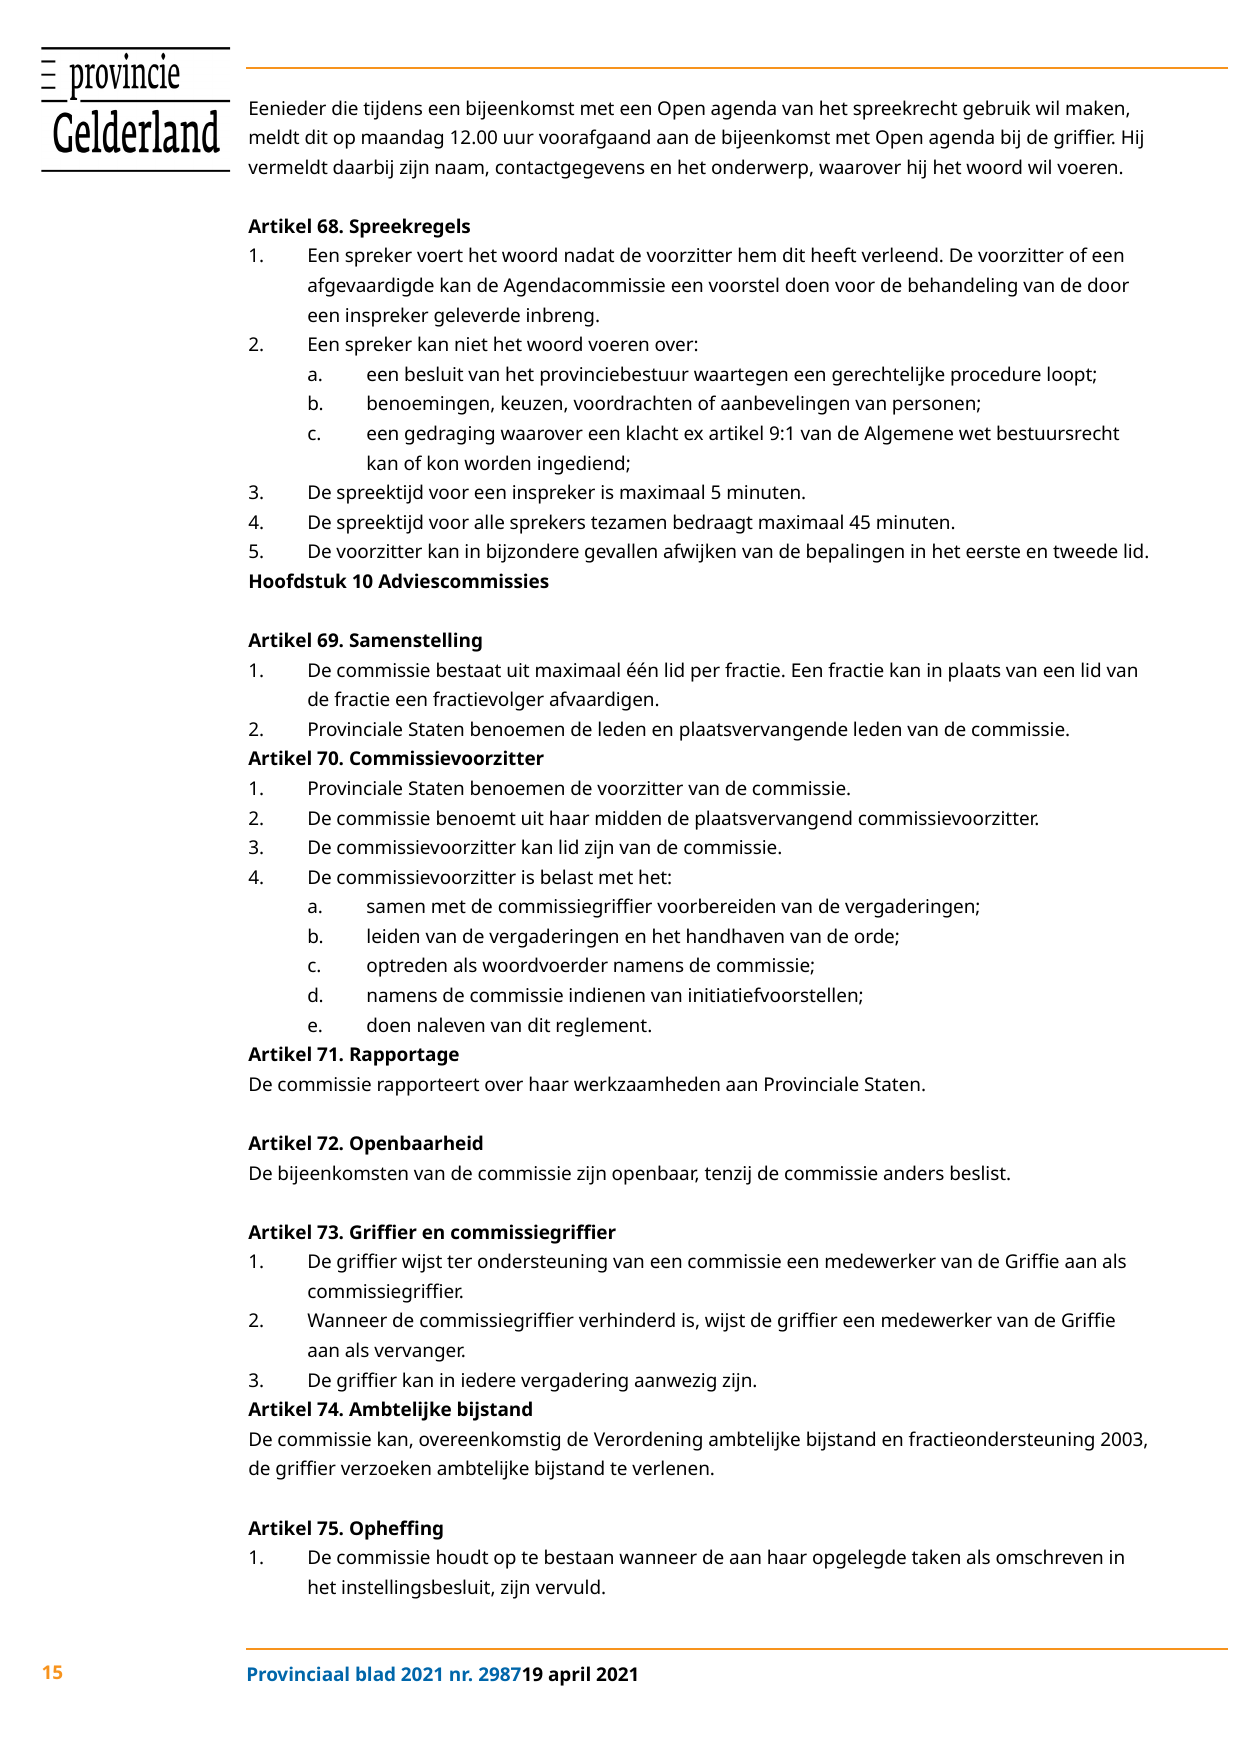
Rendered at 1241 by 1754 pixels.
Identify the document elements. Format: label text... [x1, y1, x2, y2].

text Artikel 72. Openbaarheid [248, 1130, 1152, 1156]
list De commissie benoemt uit haar midden de plaatsvervangend commissievoorzitter. [248, 805, 1152, 831]
list De griffier kan in iedere vergadering aanwezig zijn. [248, 1367, 1152, 1393]
list benoemingen, keuzen, voordrachten of aanbevelingen van personen; [307, 391, 1152, 416]
list optreden als woordvoerder namens de commissie; [307, 953, 1152, 978]
list Wanneer de commissiegriffier verhinderd is, wijst de griffier een medewerker van de Griffie aan als vervanger. [248, 1308, 1152, 1363]
text Artikel 74. Ambtelijke bijstand [248, 1396, 1152, 1422]
list De commissievoorzitter kan lid zijn van de commissie. [248, 834, 1152, 860]
text Eenieder die tijdens een bijeenkomst met een Open agenda van het spreekrecht gebruik wil maken, meldt dit op maandag 12.00 uur voorafgaand aan de bijeenkomst met Open agenda bij de griffier. Hij vermeldt daarbij zijn naam, contactgegevens en het onderwerp, waarover hij het woord wil voeren. [248, 95, 1152, 180]
list een besluit van het provinciebestuur waartegen een gerechtelijke procedure loopt; [307, 361, 1152, 387]
list Een spreker voert het woord nadat de voorzitter hem dit heeft verleend. De voorzitter of een afgevaardigde kan de Agendacommissie een voorstel doen voor de behandeling van de door een inspreker geleverde inbreng. [248, 243, 1152, 328]
list De spreektijd voor alle sprekers tezamen bedraagt maximaal 45 minuten. [248, 509, 1152, 535]
text Artikel 68. Spreekregels [248, 213, 1152, 239]
list De griffier wijst ter ondersteuning van een commissie een medewerker van de Griffie aan als commissiegriffier. [248, 1248, 1152, 1304]
list De voorzitter kan in bijzondere gevallen afwijken van de bepalingen in het eerste en tweede lid. [248, 538, 1152, 564]
list De commissie houdt op te bestaan wanneer de aan haar opgelegde taken als omschreven in het instellingsbesluit, zijn vervuld. [248, 1544, 1152, 1600]
text Artikel 73. Griffier en commissiegriffier [248, 1219, 1152, 1245]
list De commissievoorzitter is belast met het: [248, 864, 1152, 890]
list Een spreker kan niet het woord voeren over: [248, 331, 1152, 357]
list Provinciale Staten benoemen de leden en plaatsvervangende leden van de commissie. [248, 716, 1152, 742]
picture [41, 47, 231, 172]
list leiden van de vergaderingen en het handhaven van de orde; [307, 923, 1152, 949]
list Provinciale Staten benoemen de voorzitter van de commissie. [248, 775, 1152, 801]
list De commissie bestaat uit maximaal één lid per fractie. Een fractie kan in plaats van een lid van de fractie een fractievolger afvaardigen. [248, 657, 1152, 712]
list een gedraging waarover een klacht ex artikel 9:1 van de Algemene wet bestuursrecht kan of kon worden ingediend; [307, 420, 1152, 476]
list doen naleven van dit reglement. [307, 1012, 1152, 1038]
text De bijeenkomsten van de commissie zijn openbaar, tenzij de commissie anders beslist. [248, 1160, 1152, 1186]
list namens de commissie indienen van initiatiefvoorstellen; [307, 982, 1152, 1008]
text Hoofdstuk 10 Adviescommissies [248, 568, 1152, 594]
text Artikel 71. Rapportage [248, 1041, 1152, 1067]
text Artikel 69. Samenstelling [248, 627, 1152, 653]
text De commissie rapporteert over haar werkzaamheden aan Provinciale Staten. [248, 1071, 1152, 1097]
text Artikel 75. Opheffing [248, 1515, 1152, 1541]
text De commissie kan, overeenkomstig de Verordening ambtelijke bijstand en fractieondersteuning 2003, de griffier verzoeken ambtelijke bijstand te verlenen. [248, 1426, 1152, 1481]
list De spreektijd voor een inspreker is maximaal 5 minuten. [248, 479, 1152, 505]
text Artikel 70. Commissievoorzitter [248, 746, 1152, 771]
list samen met de commissiegriffier voorbereiden van de vergaderingen; [307, 893, 1152, 919]
